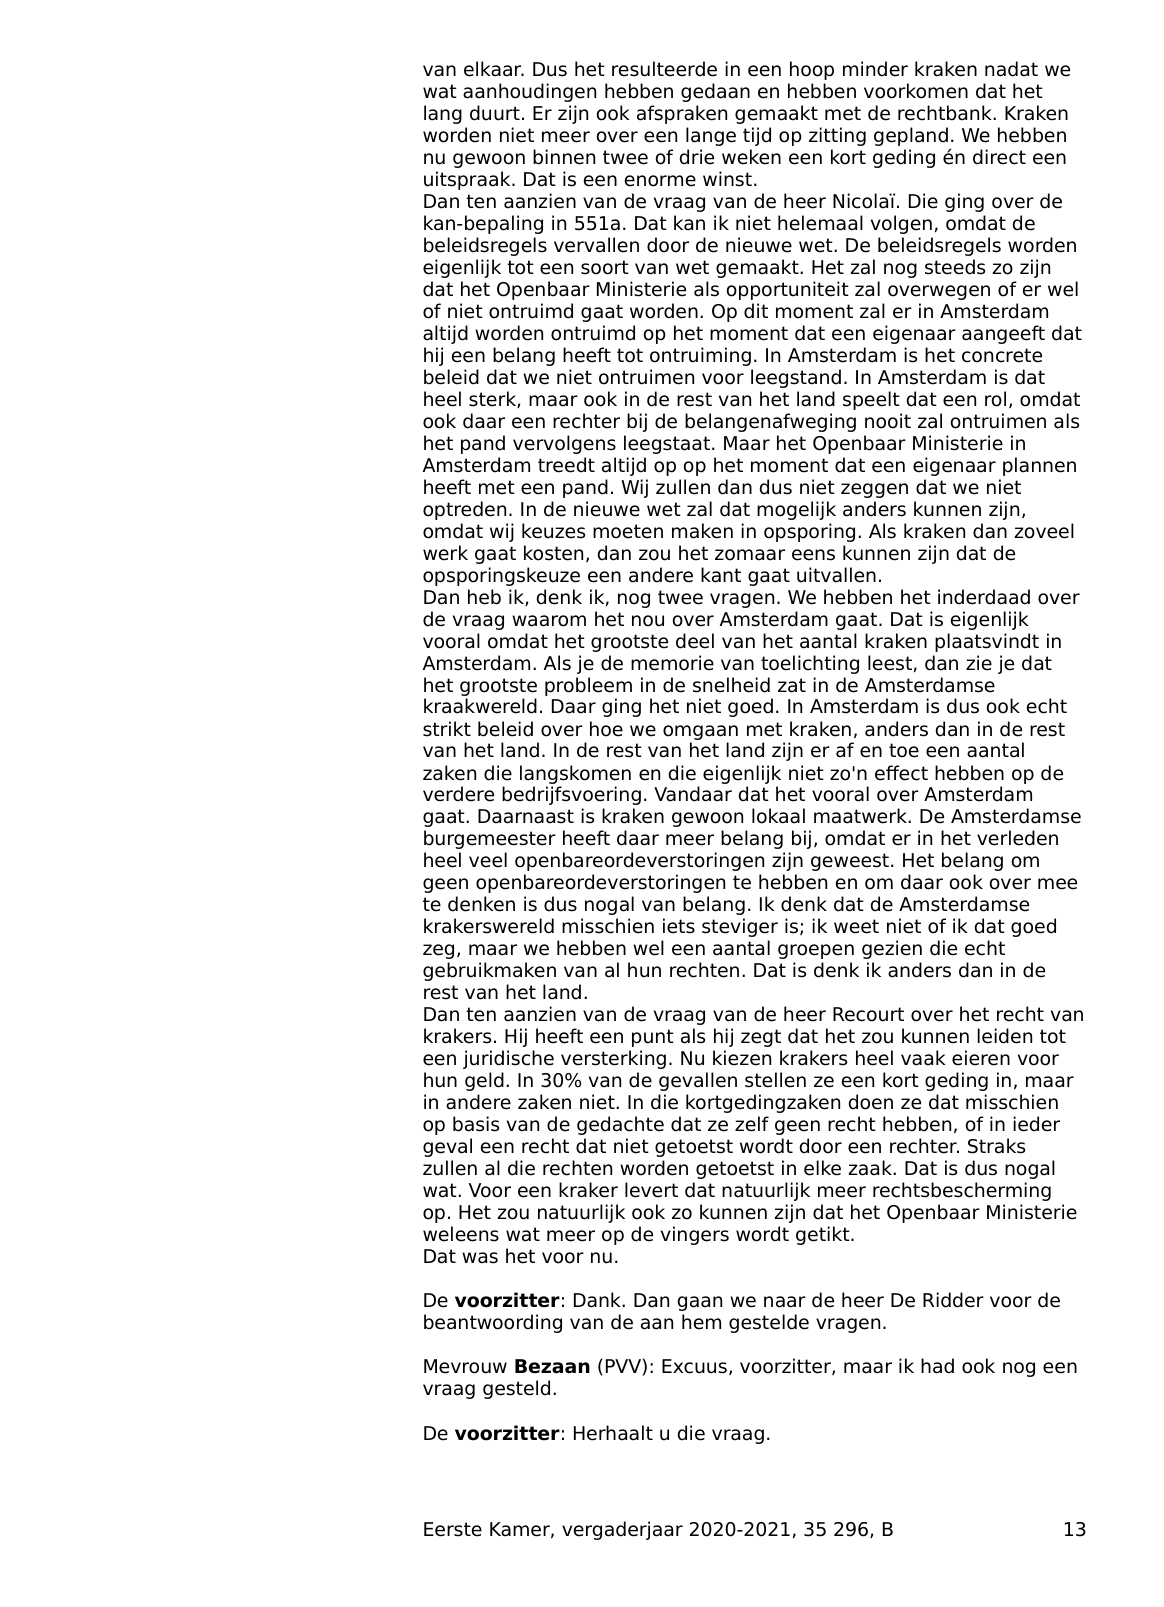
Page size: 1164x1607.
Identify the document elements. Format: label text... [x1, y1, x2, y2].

text Dat was het voor nu. [422, 1246, 1087, 1268]
text Dan ten aanzien van de vraag van de heer Recourt over het recht van krakers. Hij heeft een punt als hij zegt dat het zou kunnen leiden tot een juridische versterking. Nu kiezen krakers heel vaak eieren voor hun geld. In 30% van de gevallen stellen ze een kort geding in, maar in andere zaken niet. In die kortgedingzaken doen ze dat misschien op basis van de gedachte dat ze zelf geen recht hebben, of in ieder geval een recht dat niet getoetst wordt door een rechter. Straks zullen al die rechten worden getoetst in elke zaak. Dat is dus nogal wat. Voor een kraker levert dat natuurlijk meer rechtsbescherming op. Het zou natuurlijk ook zo kunnen zijn dat het Openbaar Ministerie weleens wat meer op de vingers wordt getikt. [422, 1004, 1087, 1246]
text De voorzitter: Dank. Dan gaan we naar de heer De Ridder voor de beantwoording van de aan hem gestelde vragen. [422, 1290, 1087, 1334]
text van elkaar. Dus het resulteerde in een hoop minder kraken nadat we wat aanhoudingen hebben gedaan en hebben voorkomen dat het lang duurt. Er zijn ook afspraken gemaakt met de rechtbank. Kraken worden niet meer over een lange tijd op zitting gepland. We hebben nu gewoon binnen twee of drie weken een kort geding én direct een uitspraak. Dat is een enorme winst. [422, 59, 1087, 191]
text Mevrouw Bezaan (PVV): Excuus, voorzitter, maar ik had ook nog een vraag gesteld. [422, 1356, 1087, 1400]
text De voorzitter: Herhaalt u die vraag. [422, 1422, 1087, 1444]
text Dan ten aanzien van de vraag van de heer Nicolaï. Die ging over de kan-bepaling in 551a. Dat kan ik niet helemaal volgen, omdat de beleidsregels vervallen door de nieuwe wet. De beleidsregels worden eigenlijk tot een soort van wet gemaakt. Het zal nog steeds zo zijn dat het Openbaar Ministerie als opportuniteit zal overwegen of er wel of niet ontruimd gaat worden. Op dit moment zal er in Amsterdam altijd worden ontruimd op het moment dat een eigenaar aangeeft dat hij een belang heeft tot ontruiming. In Amsterdam is het concrete beleid dat we niet ontruimen voor leegstand. In Amsterdam is dat heel sterk, maar ook in de rest van het land speelt dat een rol, omdat ook daar een rechter bij de belangenafweging nooit zal ontruimen als het pand vervolgens leegstaat. Maar het Openbaar Ministerie in Amsterdam treedt altijd op op het moment dat een eigenaar plannen heeft met een pand. Wij zullen dan dus niet zeggen dat we niet optreden. In de nieuwe wet zal dat mogelijk anders kunnen zijn, omdat wij keuzes moeten maken in opsporing. Als kraken dan zoveel werk gaat kosten, dan zou het zomaar eens kunnen zijn dat de opsporingskeuze een andere kant gaat uitvallen. [422, 191, 1087, 587]
text Dan heb ik, denk ik, nog twee vragen. We hebben het inderdaad over de vraag waarom het nou over Amsterdam gaat. Dat is eigenlijk vooral omdat het grootste deel van het aantal kraken plaatsvindt in Amsterdam. Als je de memorie van toelichting leest, dan zie je dat het grootste probleem in de snelheid zat in de Amsterdamse kraakwereld. Daar ging het niet goed. In Amsterdam is dus ook echt strikt beleid over hoe we omgaan met kraken, anders dan in de rest van het land. In de rest van het land zijn er af en toe een aantal zaken die langskomen en die eigenlijk niet zo'n effect hebben op de verdere bedrijfsvoering. Vandaar dat het vooral over Amsterdam gaat. Daarnaast is kraken gewoon lokaal maatwerk. De Amsterdamse burgemeester heeft daar meer belang bij, omdat er in het verleden heel veel openbareordeverstoringen zijn geweest. Het belang om geen openbareordeverstoringen te hebben en om daar ook over mee te denken is dus nogal van belang. Ik denk dat de Amsterdamse krakerswereld misschien iets steviger is; ik weet niet of ik dat goed zeg, maar we hebben wel een aantal groepen gezien die echt gebruikmaken van al hun rechten. Dat is denk ik anders dan in de rest van het land. [422, 587, 1087, 1004]
